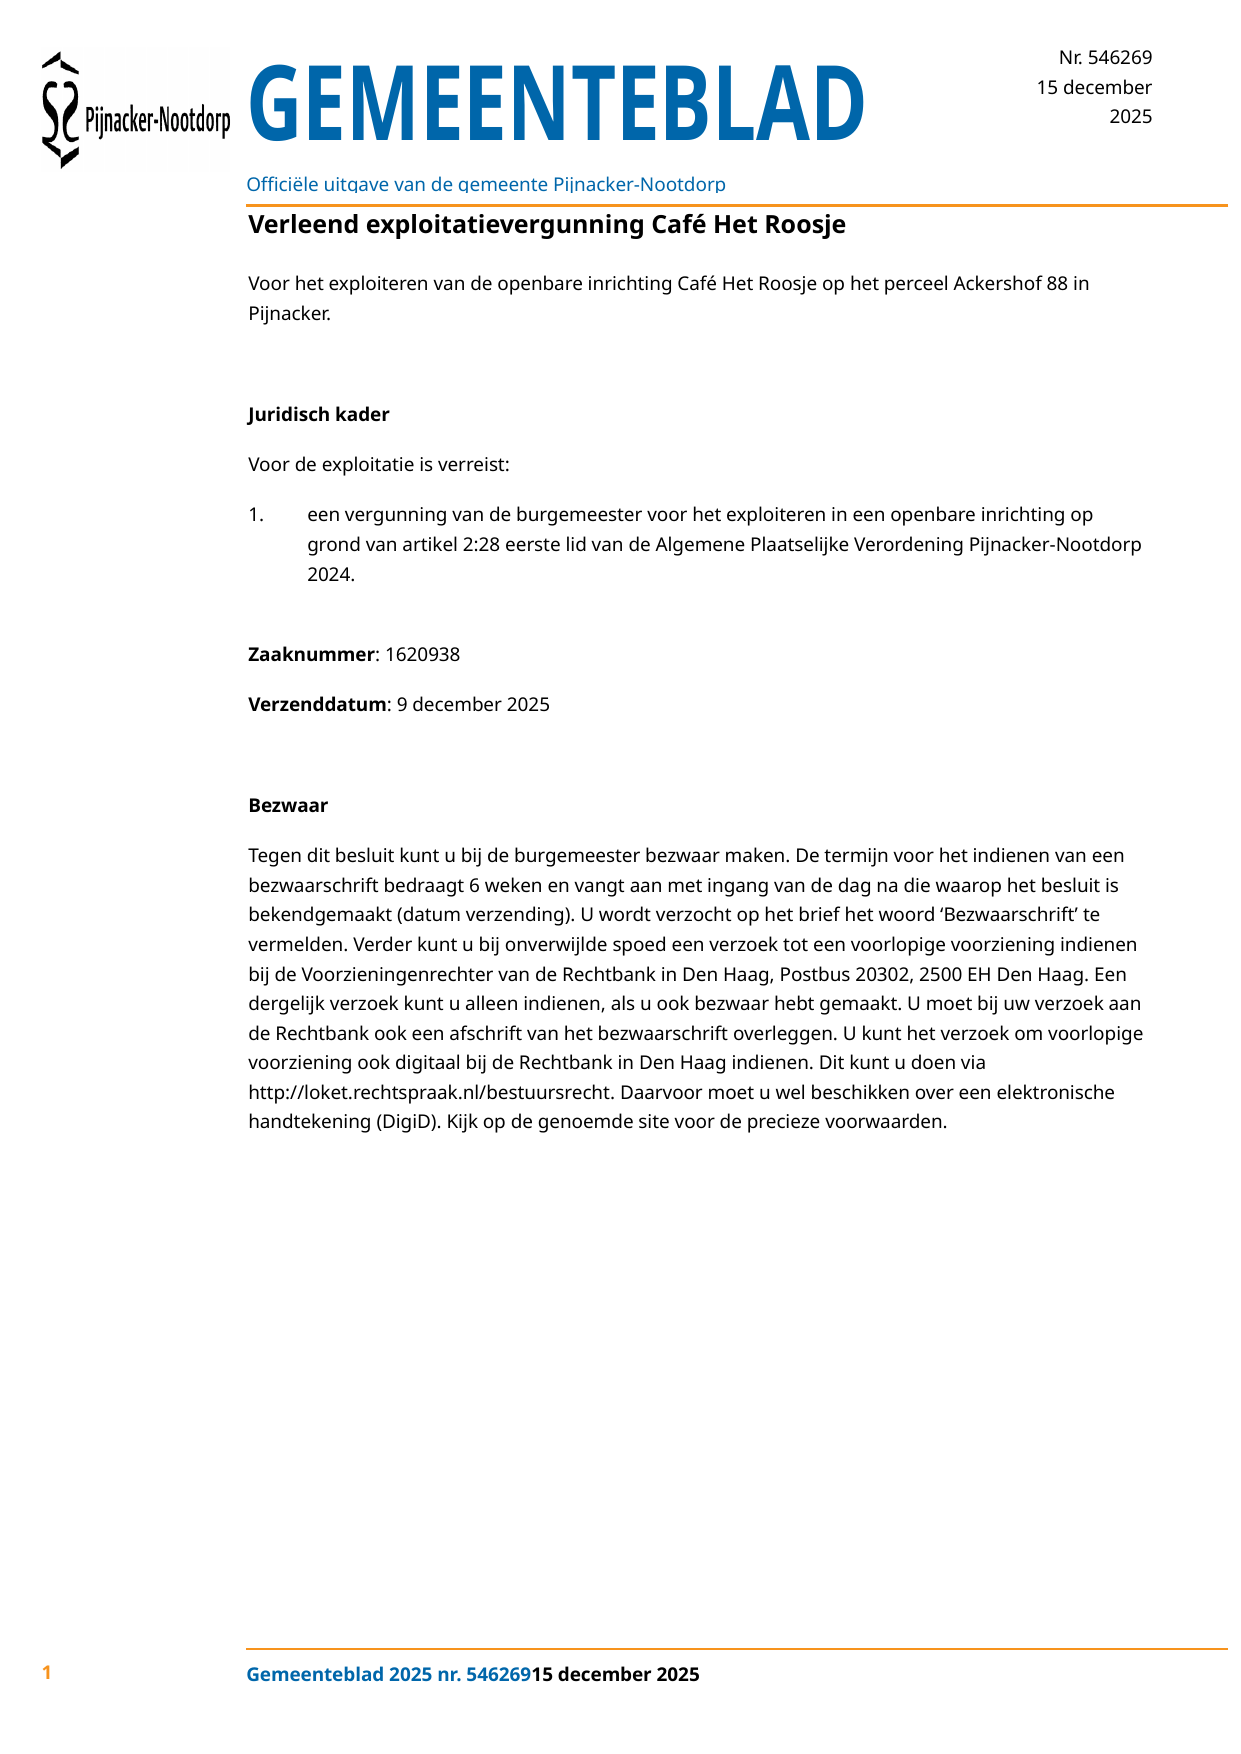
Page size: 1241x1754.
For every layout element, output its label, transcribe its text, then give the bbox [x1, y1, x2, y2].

text Juridisch kader [248, 401, 1152, 426]
list een vergunning van de burgemeester voor het exploiteren in een openbare inrichting op grond van artikel 2:28 eerste lid van de Algemene Plaatselijke Verordening Pijnacker-Nootdorp 2024. [248, 502, 1152, 586]
text Tegen dit besluit kunt u bij de burgemeester bezwaar maken. De termijn voor het indienen van een bezwaarschrift bedraagt 6 weken en vangt aan met ingang van de dag na die waarop het besluit is bekendgemaakt (datum verzending). U wordt verzocht op het brief het woord ‘Bezwaarschrift’ te vermelden. Verder kunt u bij onverwijlde spoed een verzoek tot een voorlopige voorziening indienen bij de Voorzieningenrechter van de Rechtbank in Den Haag, Postbus 20302, 2500 EH Den Haag. Een dergelijk verzoek kunt u alleen indienen, als u ook bezwaar hebt gemaakt. U moet bij uw verzoek aan de Rechtbank ook een afschrift van het bezwaarschrift overleggen. U kunt het verzoek om voorlopige voorziening ook digitaal bij de Rechtbank in Den Haag indienen. Dit kunt u doen via http://loket.rechtspraak.nl/bestuursrecht. Daarvoor moet u wel beschikken over een elektronische handtekening (DigiD). Kijk op de genoemde site voor de precieze voorwaarden. [248, 842, 1152, 1134]
text Zaaknummer: 1620938 [248, 641, 1152, 666]
text Verzenddatum: 9 december 2025 [248, 691, 1152, 717]
text Voor de exploitatie is verreist: [248, 451, 1152, 477]
text Bezwaar [248, 792, 1152, 818]
text Verleend exploitatievergunning Café Het Roosje [248, 207, 1152, 241]
text Voor het exploiteren van de openbare inrichting Café Het Roosje op het perceel Ackershof 88 in Pijnacker. [248, 270, 1152, 326]
picture [41, 47, 231, 172]
